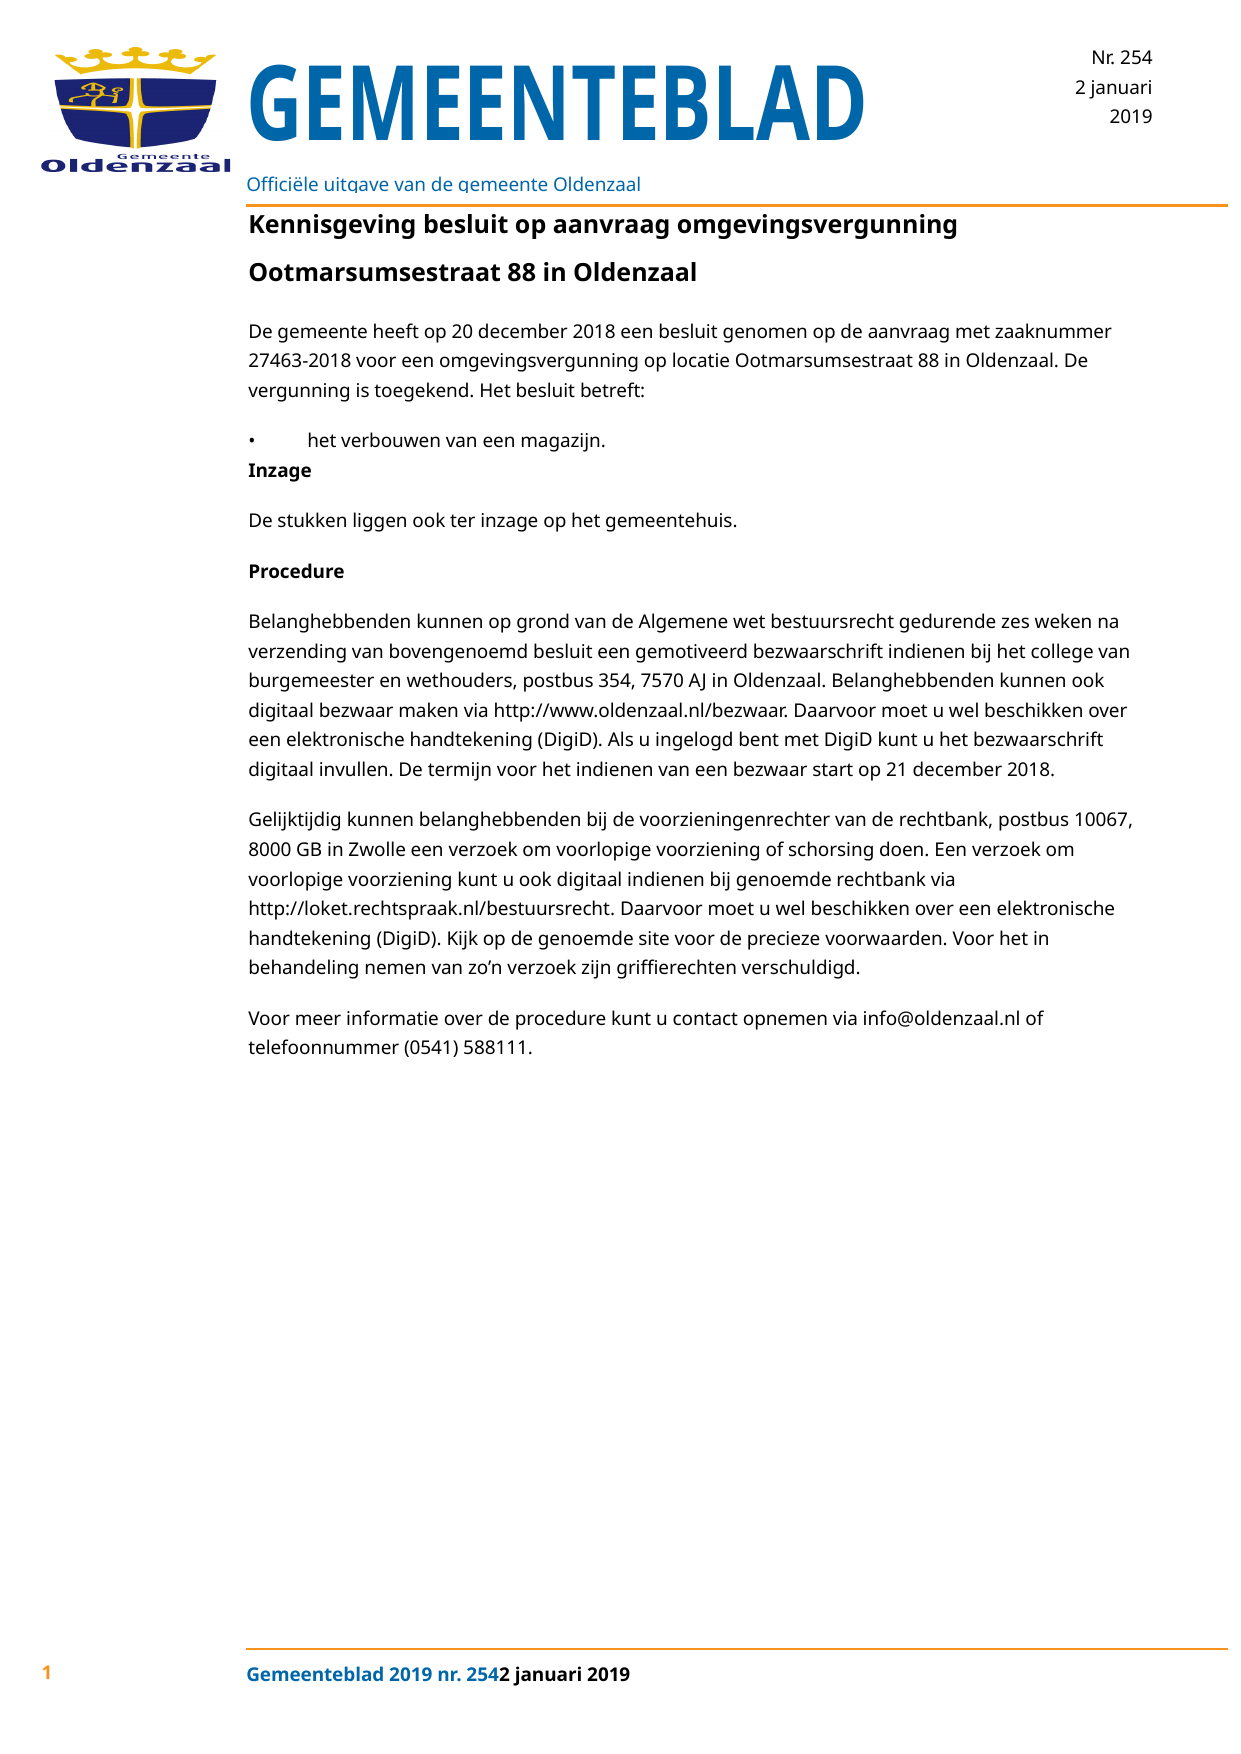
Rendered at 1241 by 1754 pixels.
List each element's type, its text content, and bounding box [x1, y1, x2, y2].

picture [41, 47, 231, 172]
text Inzage [248, 457, 1152, 483]
text Gelijktijdig kunnen belanghebbenden bij de voorzieningenrechter van de rechtbank, postbus 10067, 8000 GB in Zwolle een verzoek om voorlopige voorziening of schorsing doen. Een verzoek om voorlopige voorziening kunt u ook digitaal indienen bij genoemde rechtbank via http://loket.rechtspraak.nl/bestuursrecht. Daarvoor moet u wel beschikken over een elektronische handtekening (DigiD). Kijk op de genoemde site voor de precieze voorwaarden. Voor het in behandeling nemen van zo’n verzoek zijn griffierechten verschuldigd. [248, 807, 1152, 980]
text Kennisgeving besluit op aanvraag omgevingsvergunning Ootmarsumsestraat 88 in Oldenzaal [248, 207, 1152, 288]
text Belanghebbenden kunnen op grond van de Algemene wet bestuursrecht gedurende zes weken na verzending van bovengenoemd besluit een gemotiveerd bezwaarschrift indienen bij het college van burgemeester en wethouders, postbus 354, 7570 AJ in Oldenzaal. Belanghebbenden kunnen ook digitaal bezwaar maken via http://www.oldenzaal.nl/bezwaar. Daarvoor moet u wel beschikken over een elektronische handtekening (DigiD). Als u ingelogd bent met DigiD kunt u het bezwaarschrift digitaal invullen. De termijn voor het indienen van een bezwaar start op 21 december 2018. [248, 608, 1152, 782]
text Procedure [248, 558, 1152, 584]
text De stukken liggen ook ter inzage op het gemeentehuis. [248, 507, 1152, 533]
text Voor meer informatie over de procedure kunt u contact opnemen via info@oldenzaal.nl of telefoonnummer (0541) 588111. [248, 1005, 1152, 1060]
text De gemeente heeft op 20 december 2018 een besluit genomen op de aanvraag met zaaknummer 27463-2018 voor een omgevingsvergunning op locatie Ootmarsumsestraat 88 in Oldenzaal. De vergunning is toegekend. Het besluit betreft: [248, 318, 1152, 403]
list het verbouwen van een magazijn. [248, 427, 1152, 453]
